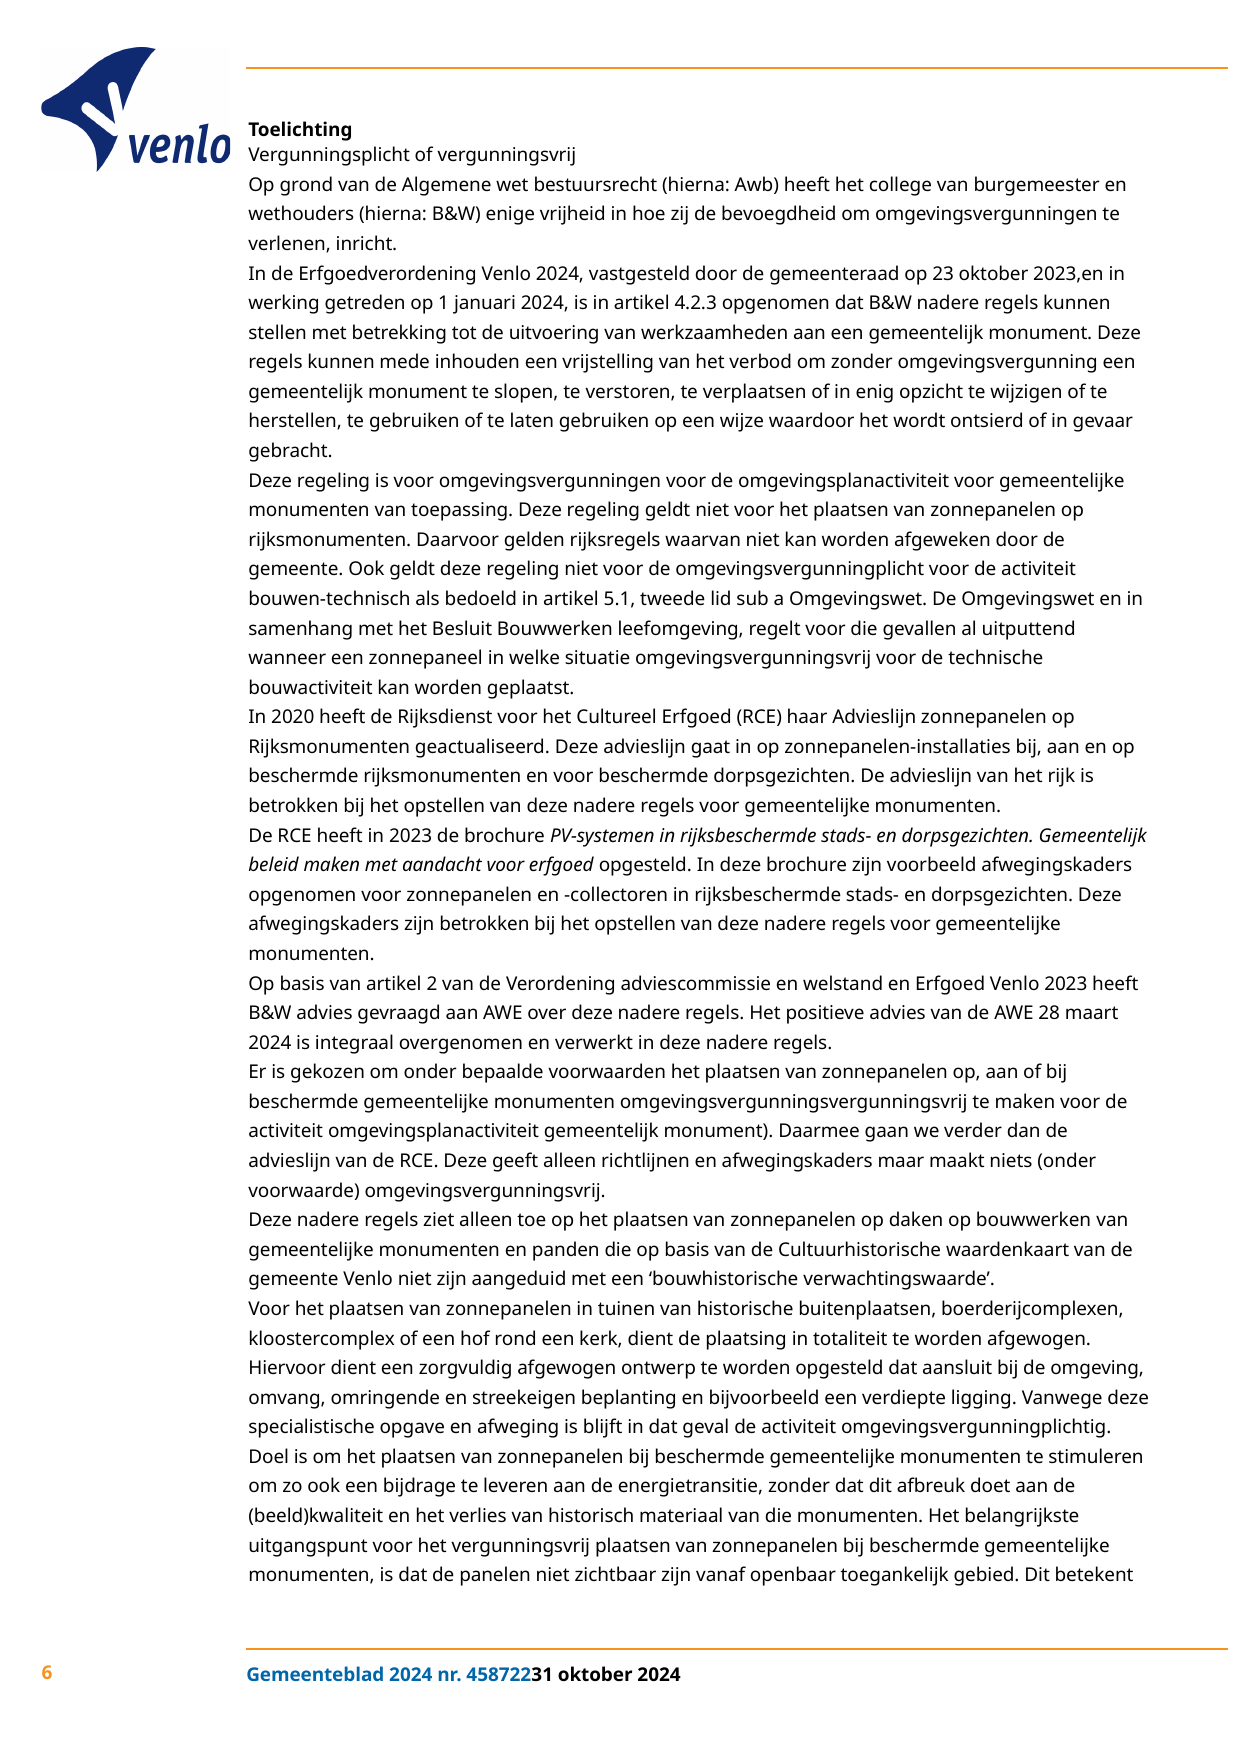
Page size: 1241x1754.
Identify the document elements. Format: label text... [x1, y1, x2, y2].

text Op grond van de Algemene wet bestuursrecht (hierna: Awb) heeft het college van burgemeester en wethouders (hierna: B&W) enige vrijheid in hoe zij de bevoegdheid om omgevingsvergunningen te verlenen, inricht. [248, 171, 1152, 256]
text Op basis van artikel 2 van de Verordening adviescommissie en welstand en Erfgoed Venlo 2023 heeft B&W advies gevraagd aan AWE over deze nadere regels. Het positieve advies van de AWE 28 maart 2024 is integraal overgenomen en verwerkt in deze nadere regels. [248, 970, 1152, 1055]
text De RCE heeft in 2023 de brochure PV-systemen in rijksbeschermde stads- en dorpsgezichten. Gemeentelijk beleid maken met aandacht voor erfgoed opgesteld. In deze brochure zijn voorbeeld afwegingskaders opgenomen voor zonnepanelen en -collectoren in rijksbeschermde stads- en dorpsgezichten. Deze afwegingskaders zijn betrokken bij het opstellen van deze nadere regels voor gemeentelijke monumenten. [248, 822, 1152, 966]
text Er is gekozen om onder bepaalde voorwaarden het plaatsen van zonnepanelen op, aan of bij beschermde gemeentelijke monumenten omgevingsvergunningsvergunningsvrij te maken voor de activiteit omgevingsplanactiviteit gemeentelijk monument). Daarmee gaan we verder dan de advieslijn van de RCE. Deze geeft alleen richtlijnen en afwegingskaders maar maakt niets (onder voorwaarde) omgevingsvergunningsvrij. [248, 1058, 1152, 1203]
text Deze regeling is voor omgevingsvergunningen voor de omgevingsplanactiviteit voor gemeentelijke monumenten van toepassing. Deze regeling geldt niet voor het plaatsen van zonnepanelen op rijksmonumenten. Daarvoor gelden rijksregels waarvan niet kan worden afgeweken door de gemeente. Ook geldt deze regeling niet voor de omgevingsvergunningplicht voor de activiteit bouwen-technisch als bedoeld in artikel 5.1, tweede lid sub a Omgevingswet. De Omgevingswet en in samenhang met het Besluit Bouwwerken leefomgeving, regelt voor die gevallen al uitputtend wanneer een zonnepaneel in welke situatie omgevingsvergunningsvrij voor de technische bouwactiviteit kan worden geplaatst. [248, 467, 1152, 700]
text In de Erfgoedverordening Venlo 2024, vastgesteld door de gemeenteraad op 23 oktober 2023,en in werking getreden op 1 januari 2024, is in artikel 4.2.3 opgenomen dat B&W nadere regels kunnen stellen met betrekking tot de uitvoering van werkzaamheden aan een gemeentelijk monument. Deze regels kunnen mede inhouden een vrijstelling van het verbod om zonder omgevingsvergunning een gemeentelijk monument te slopen, te verstoren, te verplaatsen of in enig opzicht te wijzigen of te herstellen, te gebruiken of te laten gebruiken op een wijze waardoor het wordt ontsierd of in gevaar gebracht. [248, 260, 1152, 463]
text Deze nadere regels ziet alleen toe op het plaatsen van zonnepanelen op daken op bouwwerken van gemeentelijke monumenten en panden die op basis van de Cultuurhistorische waardenkaart van de gemeente Venlo niet zijn aangeduid met een ‘bouwhistorische verwachtingswaarde’. [248, 1206, 1152, 1291]
text Doel is om het plaatsen van zonnepanelen bij beschermde gemeentelijke monumenten te stimuleren om zo ook een bijdrage te leveren aan de energietransitie, zonder dat dit afbreuk doet aan de (beeld)kwaliteit en het verlies van historisch materiaal van die monumenten. Het belangrijkste uitgangspunt voor het vergunningsvrij plaatsen van zonnepanelen bij beschermde gemeentelijke monumenten, is dat de panelen niet zichtbaar zijn vanaf openbaar toegankelijk gebied. Dit betekent [248, 1443, 1152, 1587]
text In 2020 heeft de Rijksdienst voor het Cultureel Erfgoed (RCE) haar Advieslijn zonnepanelen op Rijksmonumenten geactualiseerd. Deze advieslijn gaat in op zonnepanelen-installaties bij, aan en op beschermde rijksmonumenten en voor beschermde dorpsgezichten. De advieslijn van het rijk is betrokken bij het opstellen van deze nadere regels voor gemeentelijke monumenten. [248, 703, 1152, 818]
text Toelichting [248, 116, 1152, 141]
text Vergunningsplicht of vergunningsvrij [248, 141, 1152, 167]
text Voor het plaatsen van zonnepanelen in tuinen van historische buitenplaatsen, boerderijcomplexen, kloostercomplex of een hof rond een kerk, dient de plaatsing in totaliteit te worden afgewogen. Hiervoor dient een zorgvuldig afgewogen ontwerp te worden opgesteld dat aansluit bij de omgeving, omvang, omringende en streekeigen beplanting en bijvoorbeeld een verdiepte ligging. Vanwege deze specialistische opgave en afweging is blijft in dat geval de activiteit omgevingsvergunningplichtig. [248, 1295, 1152, 1439]
picture [41, 47, 231, 172]
